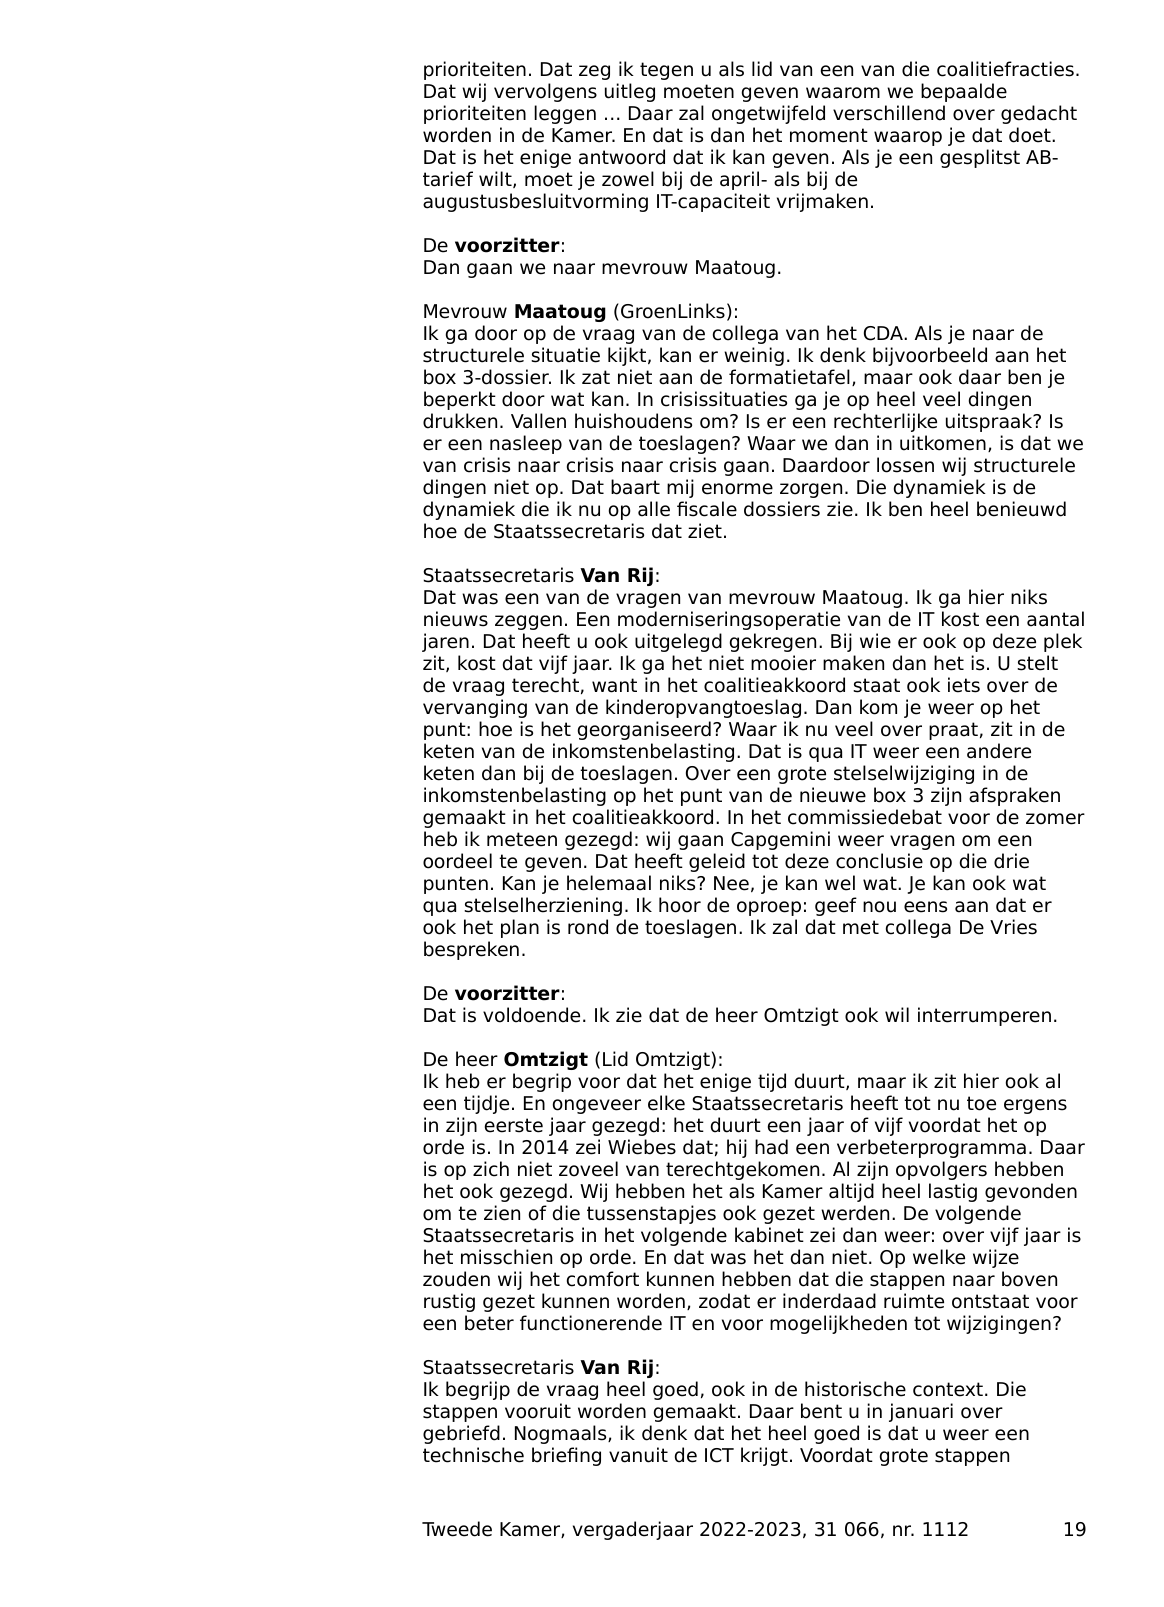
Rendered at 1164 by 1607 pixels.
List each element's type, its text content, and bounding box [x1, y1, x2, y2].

text Ik heb er begrip voor dat het enige tijd duurt, maar ik zit hier ook al een tijdje. En ongeveer elke Staatssecretaris heeft tot nu toe ergens in zijn eerste jaar gezegd: het duurt een jaar of vijf voordat het op orde is. In 2014 zei Wiebes dat; hij had een verbeterprogramma. Daar is op zich niet zoveel van terechtgekomen. Al zijn opvolgers hebben het ook gezegd. Wij hebben het als Kamer altijd heel lastig gevonden om te zien of die tussenstapjes ook gezet werden. De volgende Staatssecretaris in het volgende kabinet zei dan weer: over vijf jaar is het misschien op orde. En dat was het dan niet. Op welke wijze zouden wij het comfort kunnen hebben dat die stappen naar boven rustig gezet kunnen worden, zodat er inderdaad ruimte ontstaat voor een beter functionerende IT en voor mogelijkheden tot wijzigingen? [422, 1071, 1087, 1335]
text De voorzitter: [422, 983, 1087, 1005]
text Staatssecretaris Van Rij: [422, 1357, 1087, 1379]
text De heer Omtzigt (Lid Omtzigt): [422, 1049, 1087, 1071]
text Dan gaan we naar mevrouw Maatoug. [422, 257, 1087, 279]
text Staatssecretaris Van Rij: [422, 565, 1087, 587]
text Dat was een van de vragen van mevrouw Maatoug. Ik ga hier niks nieuws zeggen. Een moderniseringsoperatie van de IT kost een aantal jaren. Dat heeft u ook uitgelegd gekregen. Bij wie er ook op deze plek zit, kost dat vijf jaar. Ik ga het niet mooier maken dan het is. U stelt de vraag terecht, want in het coalitieakkoord staat ook iets over de vervanging van de kinderopvangtoeslag. Dan kom je weer op het punt: hoe is het georganiseerd? Waar ik nu veel over praat, zit in de keten van de inkomstenbelasting. Dat is qua IT weer een andere keten dan bij de toeslagen. Over een grote stelselwijziging in de inkomstenbelasting op het punt van de nieuwe box 3 zijn afspraken gemaakt in het coalitieakkoord. In het commissiedebat voor de zomer heb ik meteen gezegd: wij gaan Capgemini weer vragen om een oordeel te geven. Dat heeft geleid tot deze conclusie op die drie punten. Kan je helemaal niks? Nee, je kan wel wat. Je kan ook wat qua stelselherziening. Ik hoor de oproep: geef nou eens aan dat er ook het plan is rond de toeslagen. Ik zal dat met collega De Vries bespreken. [422, 587, 1087, 961]
text Dat is voldoende. Ik zie dat de heer Omtzigt ook wil interrumperen. [422, 1005, 1087, 1027]
text De voorzitter: [422, 235, 1087, 257]
text prioriteiten. Dat zeg ik tegen u als lid van een van die coalitiefracties. Dat wij vervolgens uitleg moeten geven waarom we bepaalde prioriteiten leggen ... Daar zal ongetwijfeld verschillend over gedacht worden in de Kamer. En dat is dan het moment waarop je dat doet. Dat is het enige antwoord dat ik kan geven. Als je een gesplitst AB-tarief wilt, moet je zowel bij de april- als bij de augustusbesluitvorming IT-capaciteit vrijmaken. [422, 59, 1087, 213]
text Ik begrijp de vraag heel goed, ook in de historische context. Die stappen vooruit worden gemaakt. Daar bent u in januari over gebriefd. Nogmaals, ik denk dat het heel goed is dat u weer een technische briefing vanuit de ICT krijgt. Voordat grote stappen [422, 1379, 1087, 1467]
text Mevrouw Maatoug (GroenLinks): [422, 301, 1087, 323]
text Ik ga door op de vraag van de collega van het CDA. Als je naar de structurele situatie kijkt, kan er weinig. Ik denk bijvoorbeeld aan het box 3-dossier. Ik zat niet aan de formatietafel, maar ook daar ben je beperkt door wat kan. In crisissituaties ga je op heel veel dingen drukken. Vallen huishoudens om? Is er een rechterlijke uitspraak? Is er een nasleep van de toeslagen? Waar we dan in uitkomen, is dat we van crisis naar crisis naar crisis gaan. Daardoor lossen wij structurele dingen niet op. Dat baart mij enorme zorgen. Die dynamiek is de dynamiek die ik nu op alle fiscale dossiers zie. Ik ben heel benieuwd hoe de Staatssecretaris dat ziet. [422, 323, 1087, 543]
